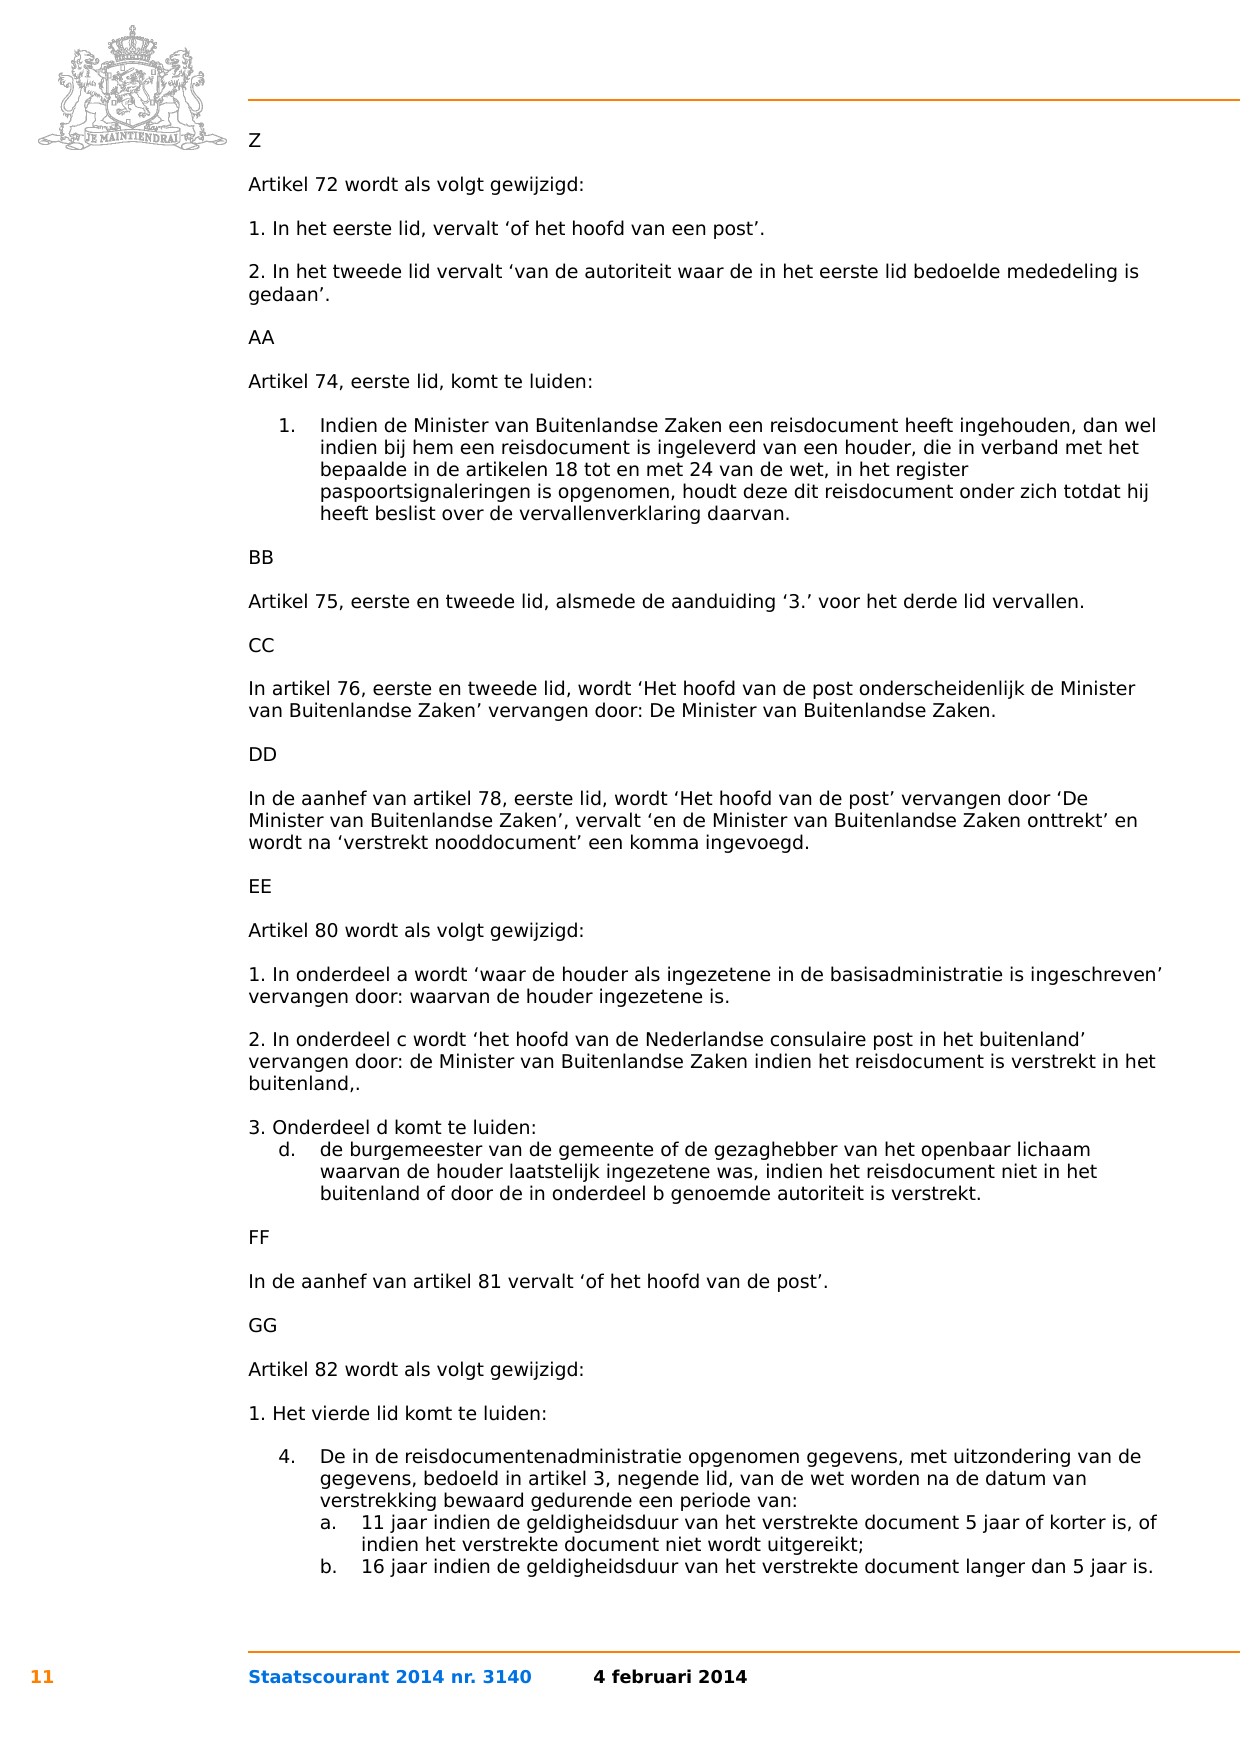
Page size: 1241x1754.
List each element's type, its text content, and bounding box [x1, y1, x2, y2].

text 1. In onderdeel a wordt ‘waar de houder als ingezetene in de basisadministratie is ingeschreven’ vervangen door: waarvan de houder ingezetene is. [248, 963, 1163, 1007]
text GG [248, 1315, 1163, 1337]
text BB [248, 547, 1163, 569]
text In de aanhef van artikel 78, eerste lid, wordt ‘Het hoofd van de post’ vervangen door ‘De Minister van Buitenlandse Zaken’, vervalt ‘en de Minister van Buitenlandse Zaken onttrekt’ en wordt na ‘verstrekt nooddocument’ een komma ingevoegd. [248, 788, 1163, 854]
text In de aanhef van artikel 81 vervalt ‘of het hoofd van de post’. [248, 1271, 1163, 1293]
text CC [248, 634, 1163, 656]
text 1. In het eerste lid, vervalt ‘of het hoofd van een post’. [248, 218, 1163, 239]
text 4. De in de reisdocumentenadministratie opgenomen gegevens, met uitzondering van de gegevens, bedoeld in artikel 3, negende lid, van de wet worden na de datum van verstrekking bewaard gedurende een periode van: [278, 1446, 1163, 1512]
text Artikel 80 wordt als volgt gewijzigd: [248, 920, 1163, 942]
text 2. In het tweede lid vervalt ‘van de autoriteit waar de in het eerste lid bedoelde mededeling is gedaan’. [248, 261, 1163, 305]
text FF [248, 1227, 1163, 1249]
text d. de burgemeester van de gemeente of de gezaghebber van het openbaar lichaam waarvan de houder laatstelijk ingezetene was, indien het reisdocument niet in het buitenland of door de in onderdeel b genoemde autoriteit is verstrekt. [278, 1139, 1163, 1205]
text Artikel 74, eerste lid, komt te luiden: [248, 371, 1163, 393]
text Artikel 72 wordt als volgt gewijzigd: [248, 174, 1163, 196]
text AA [248, 327, 1163, 349]
text 2. In onderdeel c wordt ‘het hoofd van de Nederlandse consulaire post in het buitenland’ vervangen door: de Minister van Buitenlandse Zaken indien het reisdocument is verstrekt in het buitenland,. [248, 1029, 1163, 1095]
text DD [248, 744, 1163, 766]
text Artikel 82 wordt als volgt gewijzigd: [248, 1358, 1163, 1381]
text Artikel 75, eerste en tweede lid, alsmede de aanduiding ‘3.’ voor het derde lid vervallen. [248, 591, 1163, 613]
text 1. Het vierde lid komt te luiden: [248, 1402, 1163, 1424]
text a. 11 jaar indien de geldigheidsduur van het verstrekte document 5 jaar of korter is, of indien het verstrekte document niet wordt uitgereikt; [319, 1512, 1163, 1556]
text In artikel 76, eerste en tweede lid, wordt ‘Het hoofd van de post onderscheidenlijk de Minister van Buitenlandse Zaken’ vervangen door: De Minister van Buitenlandse Zaken. [248, 678, 1163, 722]
text b. 16 jaar indien de geldigheidsduur van het verstrekte document langer dan 5 jaar is. [319, 1556, 1163, 1578]
text EE [248, 876, 1163, 898]
text Z [248, 130, 1163, 152]
text 1. Indien de Minister van Buitenlandse Zaken een reisdocument heeft ingehouden, dan wel indien bij hem een reisdocument is ingeleverd van een houder, die in verband met het bepaalde in de artikelen 18 tot en met 24 van de wet, in het register paspoortsignaleringen is opgenomen, houdt deze dit reisdocument onder zich totdat hij heeft beslist over de vervallenverklaring daarvan. [278, 415, 1163, 525]
picture [38, 25, 227, 150]
text 3. Onderdeel d komt te luiden: [248, 1117, 1163, 1139]
